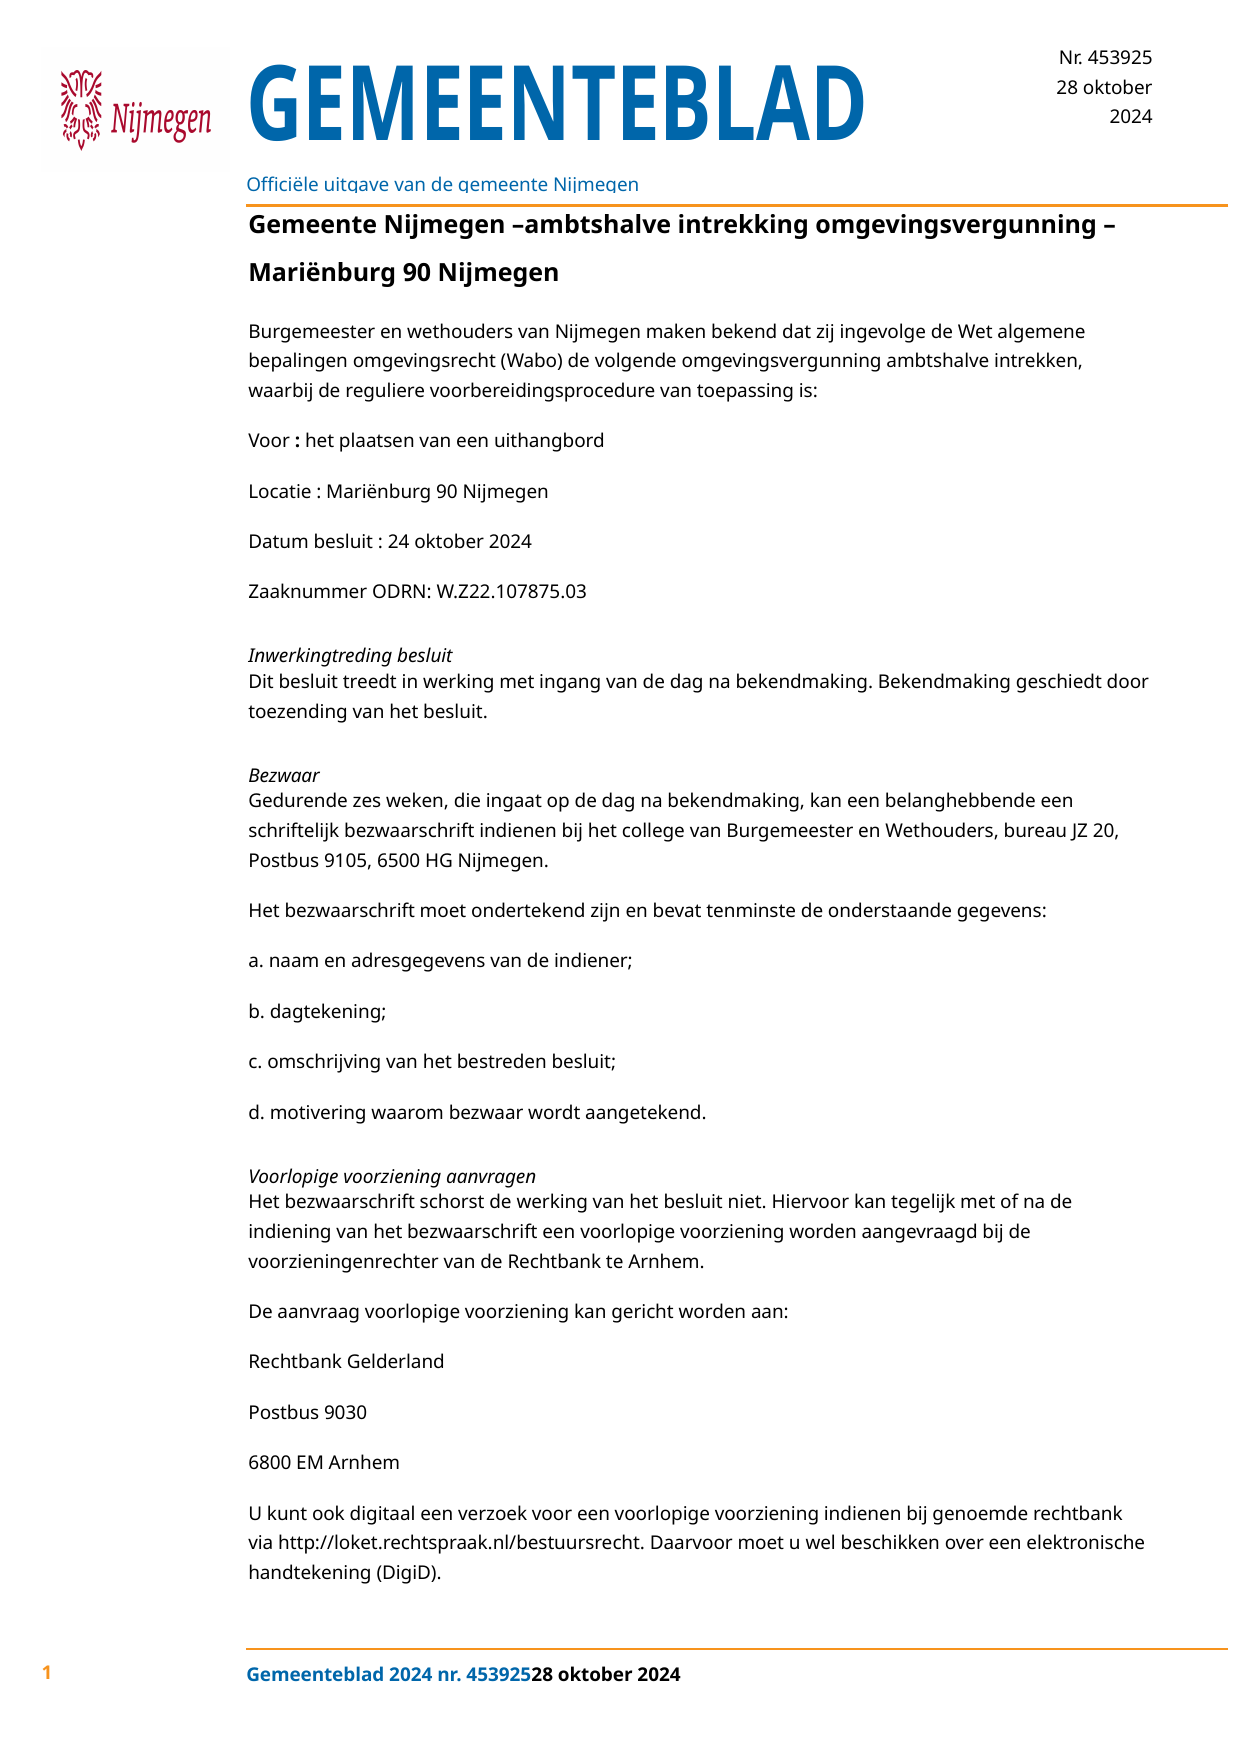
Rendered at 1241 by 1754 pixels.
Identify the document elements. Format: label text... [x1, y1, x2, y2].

text Postbus 9030 [248, 1399, 1152, 1425]
text U kunt ook digitaal een verzoek voor een voorlopige voorziening indienen bij genoemde rechtbank via http://loket.rechtspraak.nl/bestuursrecht. Daarvoor moet u wel beschikken over een elektronische handtekening (DigiD). [248, 1500, 1152, 1585]
text Dit besluit treedt in werking met ingang van de dag na bekendmaking. Bekendmaking geschiedt door toezending van het besluit. [248, 668, 1152, 724]
text Voor : het plaatsen van een uithangbord [248, 427, 1152, 453]
text Burgemeester en wethouders van Nijmegen maken bekend dat zij ingevolge de Wet algemene bepalingen omgevingsrecht (Wabo) de volgende omgevingsvergunning ambtshalve intrekken, waarbij de reguliere voorbereidingsprocedure van toepassing is: [248, 318, 1152, 403]
text Rechtbank Gelderland [248, 1349, 1152, 1374]
text Gemeente Nijmegen –ambtshalve intrekking omgevingsvergunning – Mariënburg 90 Nijmegen [248, 207, 1152, 288]
text Datum besluit : 24 oktober 2024 [248, 528, 1152, 554]
text a. naam en adresgegevens van de indiener; [248, 948, 1152, 973]
text Inwerkingtreding besluit [248, 643, 1152, 668]
text d. motivering waarom bezwaar wordt aangetekend. [248, 1099, 1152, 1125]
text De aanvraag voorlopige voorziening kan gericht worden aan: [248, 1298, 1152, 1324]
text Het bezwaarschrift moet ondertekend zijn en bevat tenminste de onderstaande gegevens: [248, 897, 1152, 923]
text c. omschrijving van het bestreden besluit; [248, 1048, 1152, 1074]
picture [41, 47, 231, 172]
text Locatie : Mariënburg 90 Nijmegen [248, 478, 1152, 504]
text Het bezwaarschrift schorst de werking van het besluit niet. Hiervoor kan tegelijk met of na de indiening van het bezwaarschrift een voorlopige voorziening worden aangevraagd bij de voorzieningenrechter van de Rechtbank te Arnhem. [248, 1189, 1152, 1273]
text Bezwaar [248, 762, 1152, 788]
text 6800 EM Arnhem [248, 1449, 1152, 1475]
text Zaaknummer ODRN: W.Z22.107875.03 [248, 579, 1152, 604]
text Voorlopige voorziening aanvragen [248, 1163, 1152, 1189]
text b. dagtekening; [248, 998, 1152, 1024]
text Gedurende zes weken, die ingaat op de dag na bekendmaking, kan een belanghebbende een schriftelijk bezwaarschrift indienen bij het college van Burgemeester en Wethouders, bureau JZ 20, Postbus 9105, 6500 HG Nijmegen. [248, 788, 1152, 873]
